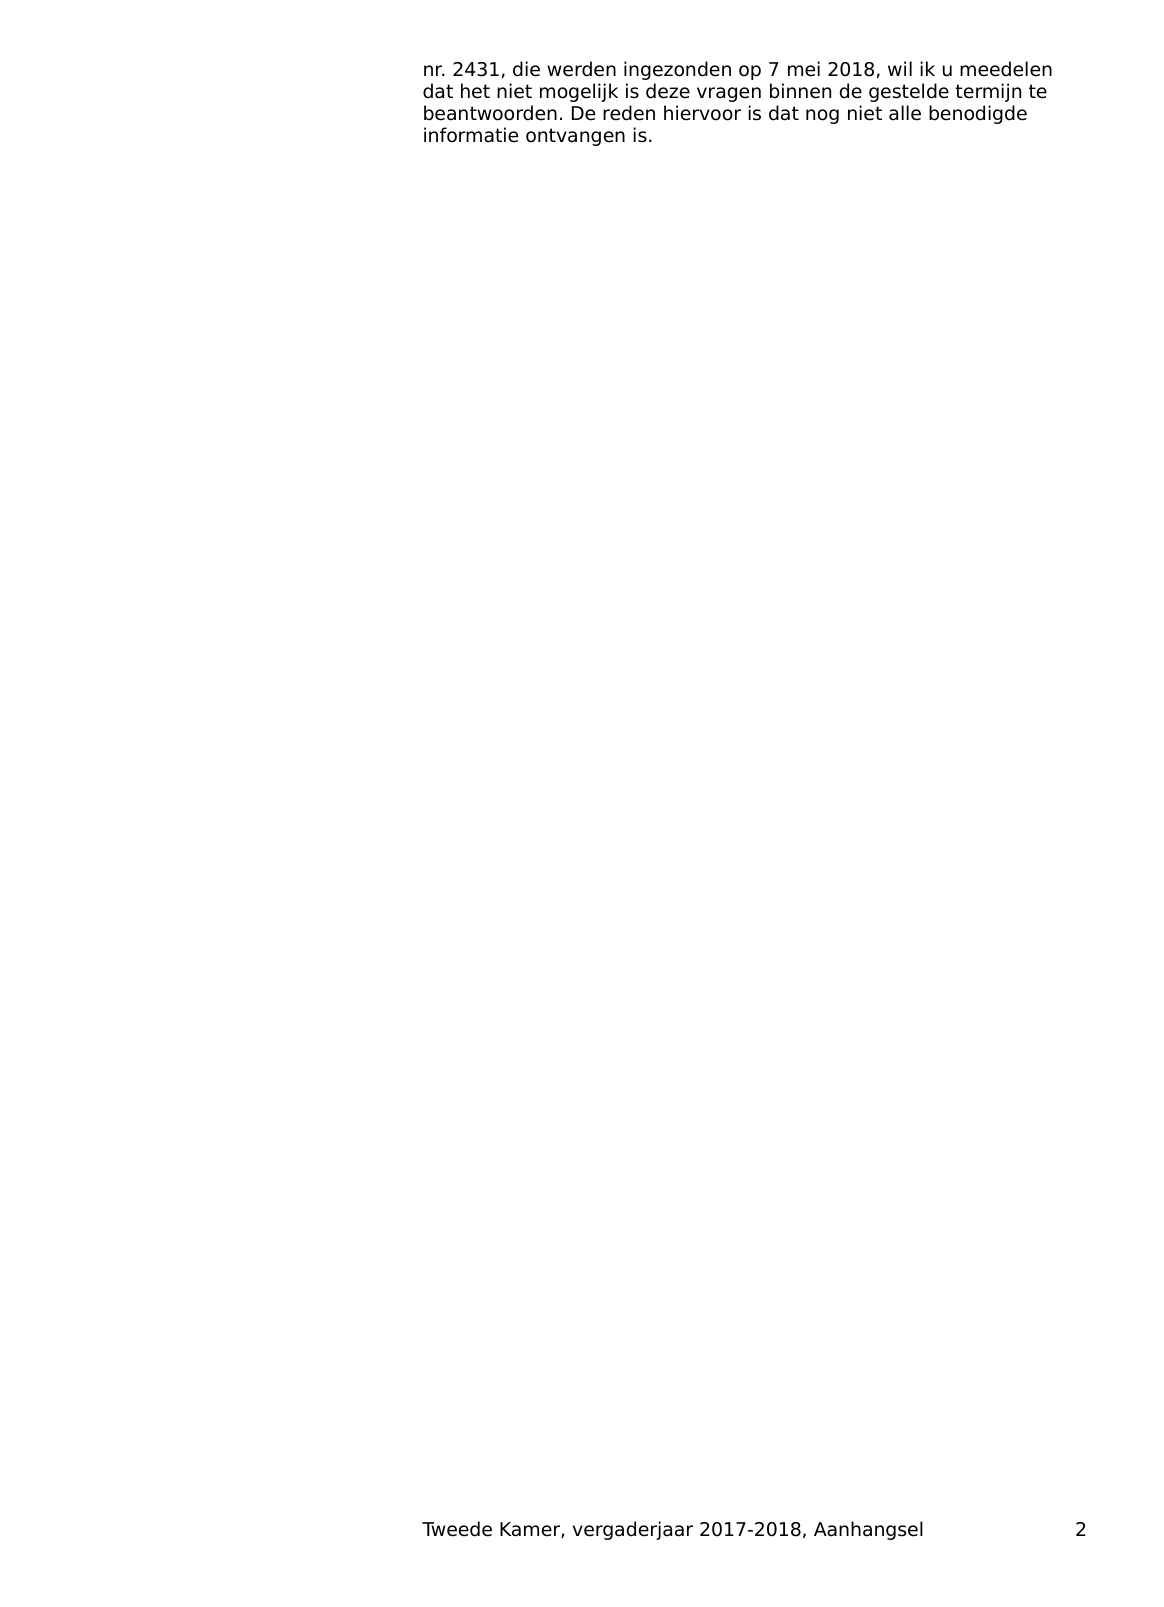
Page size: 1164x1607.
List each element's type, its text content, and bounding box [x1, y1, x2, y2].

text nr. 2431, die werden ingezonden op 7 mei 2018, wil ik u meedelen dat het niet mogelijk is deze vragen binnen de gestelde termijn te beantwoorden. De reden hiervoor is dat nog niet alle benodigde informatie ontvangen is. [422, 59, 1087, 147]
